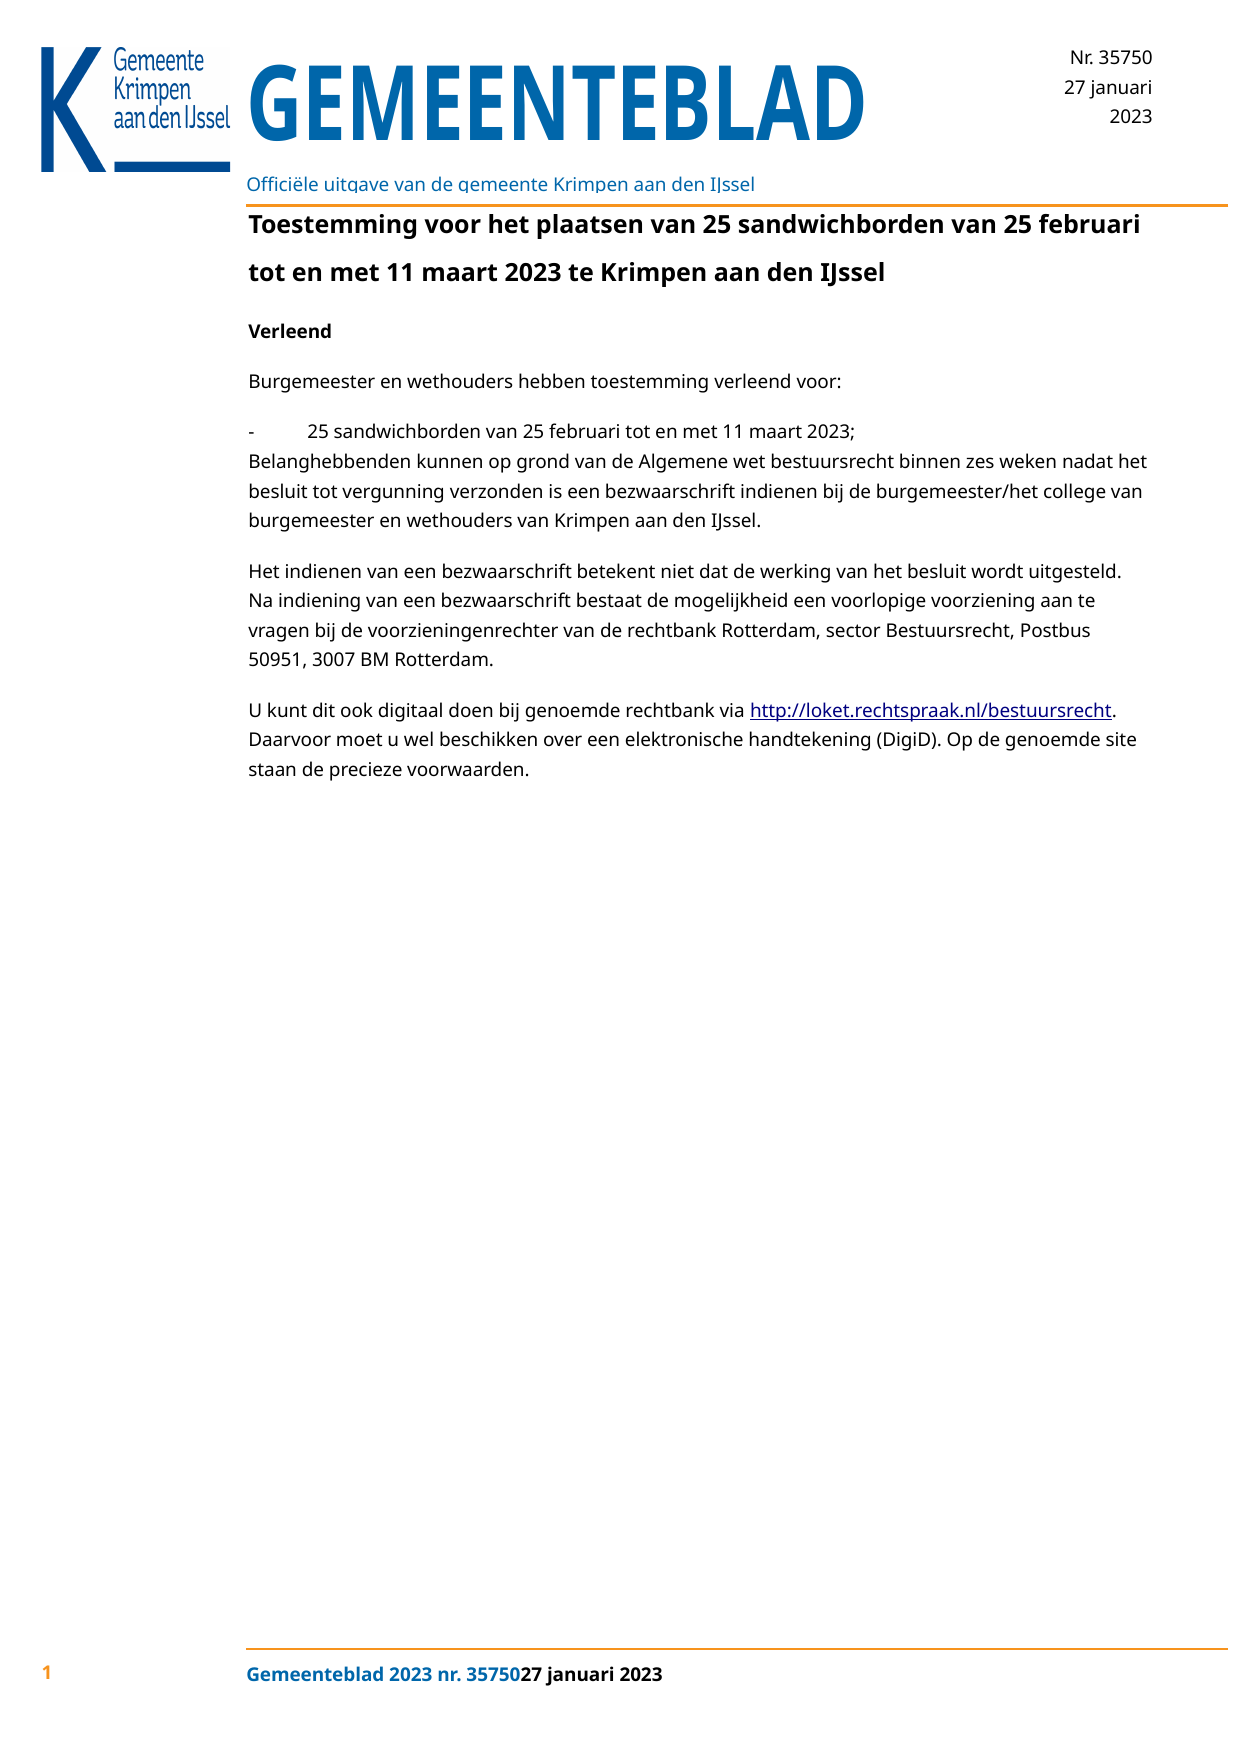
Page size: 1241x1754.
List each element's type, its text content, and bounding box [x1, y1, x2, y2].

text Burgemeester en wethouders hebben toestemming verleend voor: [248, 368, 1152, 394]
text Het indienen van een bezwaarschrift betekent niet dat de werking van het besluit wordt uitgesteld. Na indiening van een bezwaarschrift bestaat de mogelijkheid een voorlopige voorziening aan te vragen bij de voorzieningenrechter van de rechtbank Rotterdam, sector Bestuursrecht, Postbus 50951, 3007 BM Rotterdam. [248, 558, 1152, 672]
picture [41, 47, 231, 172]
text U kunt dit ook digitaal doen bij genoemde rechtbank via http://loket.rechtspraak.nl/bestuursrecht. Daarvoor moet u wel beschikken over een elektronische handtekening (DigiD). Op de genoemde site staan de precieze voorwaarden. [248, 697, 1152, 782]
list 25 sandwichborden van 25 februari tot en met 11 maart 2023; [248, 419, 1152, 444]
text Toestemming voor het plaatsen van 25 sandwichborden van 25 februari tot en met 11 maart 2023 te Krimpen aan den IJssel [248, 207, 1152, 288]
text Belanghebbenden kunnen op grond van de Algemene wet bestuursrecht binnen zes weken nadat het besluit tot vergunning verzonden is een bezwaarschrift indienen bij de burgemeester/het college van burgemeester en wethouders van Krimpen aan den IJssel. [248, 448, 1152, 533]
text Verleend [248, 318, 1152, 344]
